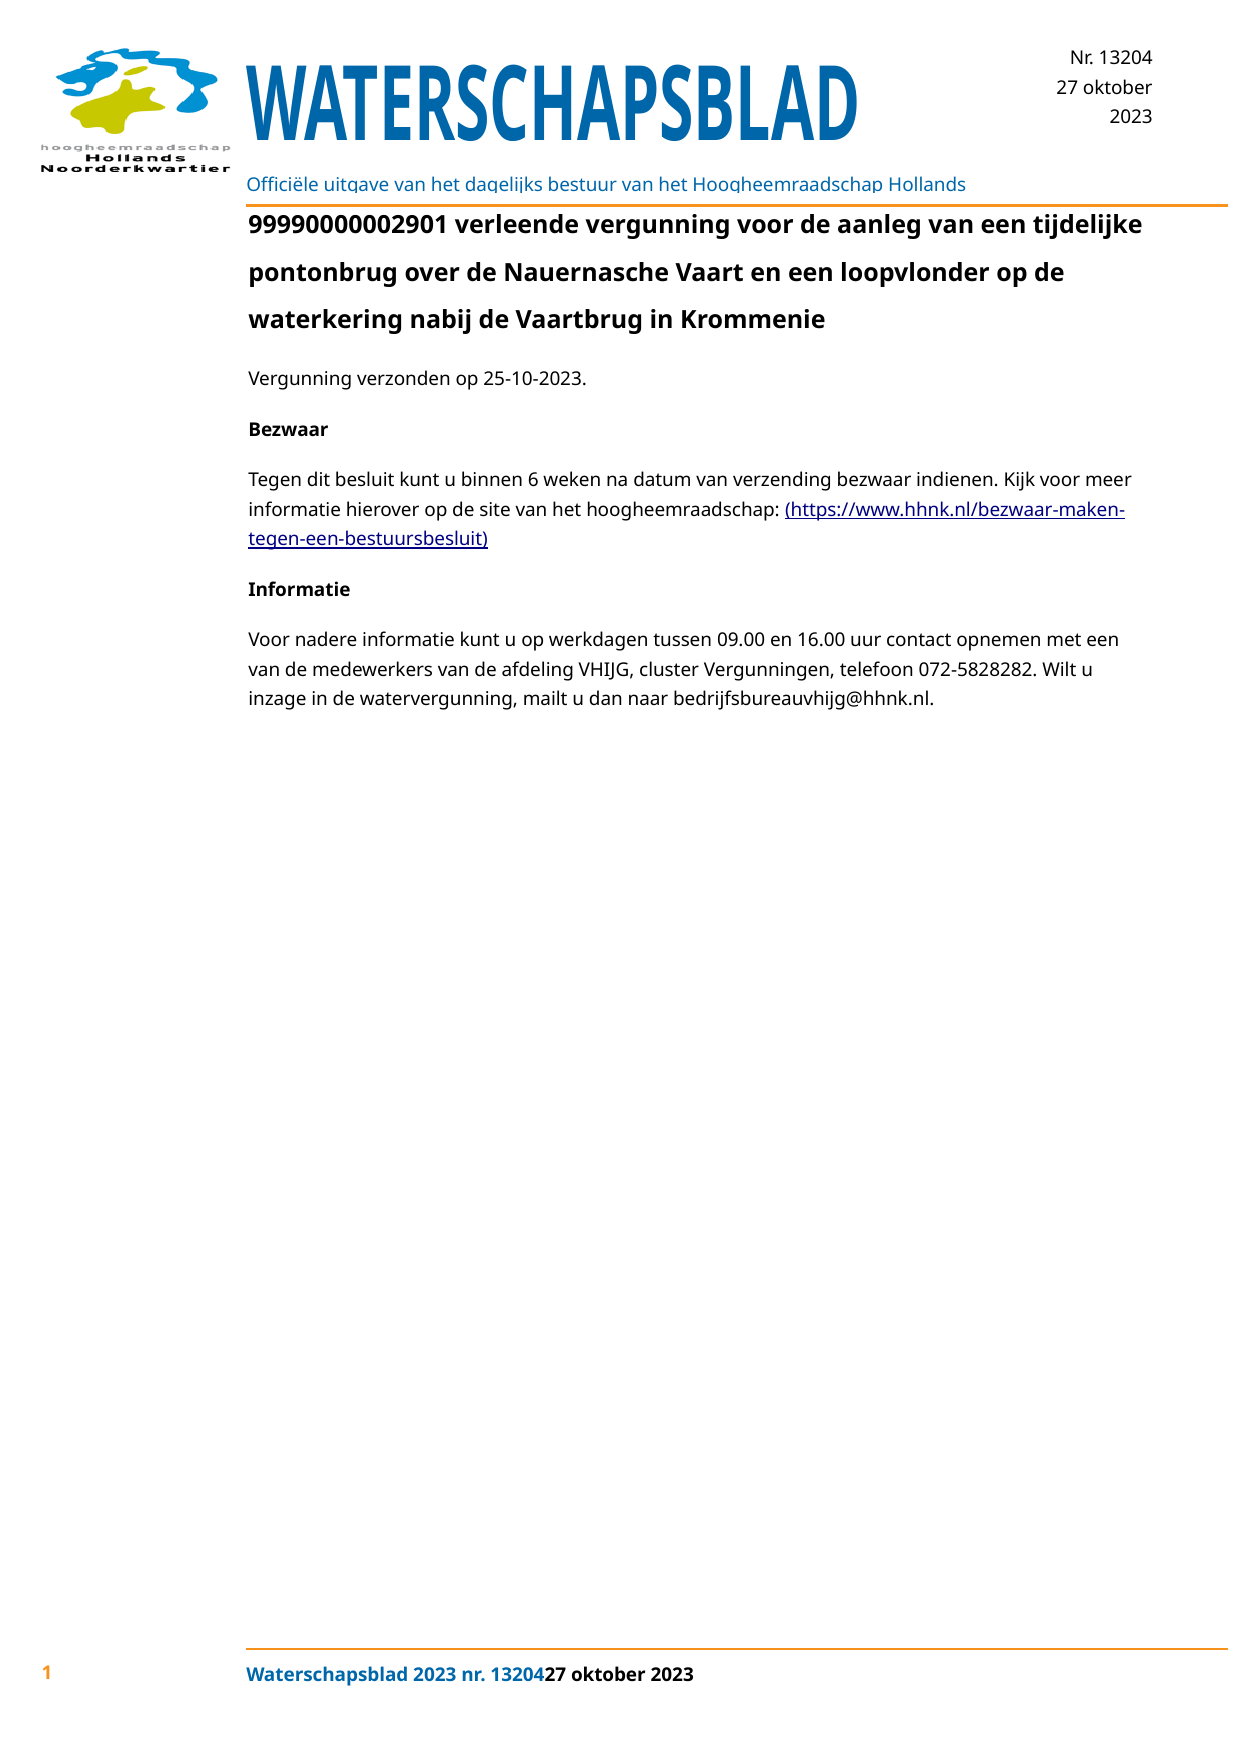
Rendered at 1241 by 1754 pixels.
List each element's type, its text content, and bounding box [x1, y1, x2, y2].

text Tegen dit besluit kunt u binnen 6 weken na datum van verzending bezwaar indienen. Kijk voor meer informatie hierover op de site van het hoogheemraadschap: (https://www.hhnk.nl/bezwaar-maken-tegen-een-bestuursbesluit) [248, 466, 1152, 551]
text Informatie [248, 576, 1152, 602]
text Vergunning verzonden op 25-10-2023. [248, 366, 1152, 391]
text Voor nadere informatie kunt u op werkdagen tussen 09.00 en 16.00 uur contact opnemen met een van de medewerkers van de afdeling VHIJG, cluster Vergunningen, telefoon 072-5828282. Wilt u inzage in de watervergunning, mailt u dan naar bedrijfsbureauvhijg@hhnk.nl. [248, 626, 1152, 711]
text 99990000002901 verleende vergunning voor de aanleg van een tijdelijke pontonbrug over de Nauernasche Vaart en een loopvlonder op de waterkering nabij de Vaartbrug in Krommenie [248, 207, 1152, 336]
text Bezwaar [248, 416, 1152, 442]
picture [41, 47, 231, 172]
